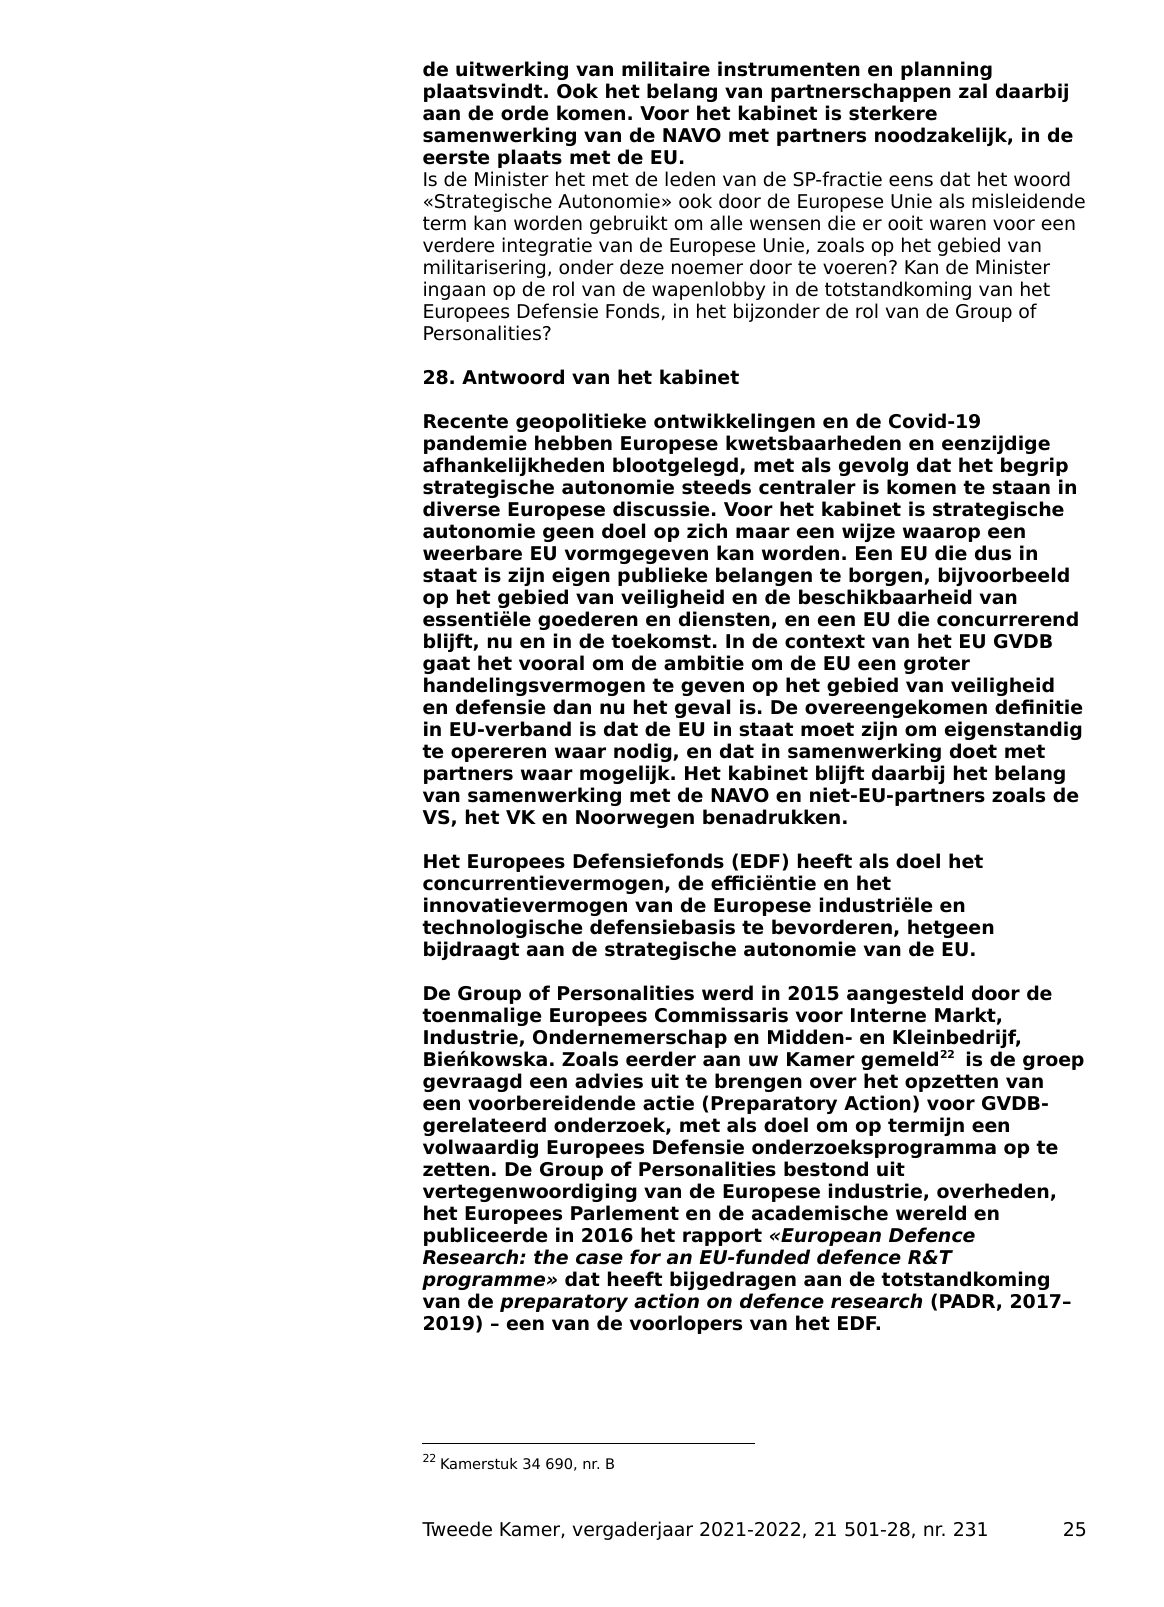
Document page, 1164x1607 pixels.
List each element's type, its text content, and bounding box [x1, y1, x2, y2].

text de uitwerking van militaire instrumenten en planning plaatsvindt. Ook het belang van partnerschappen zal daarbij aan de orde komen. Voor het kabinet is sterkere samenwerking van de NAVO met partners noodzakelijk, in de eerste plaats met de EU. [422, 59, 1087, 169]
text Is de Minister het met de leden van de SP-fractie eens dat het woord «Strategische Autonomie» ook door de Europese Unie als misleidende term kan worden gebruikt om alle wensen die er ooit waren voor een verdere integratie van de Europese Unie, zoals op het gebied van militarisering, onder deze noemer door te voeren? Kan de Minister ingaan op de rol van de wapenlobby in de totstandkoming van het Europees Defensie Fonds, in het bijzonder de rol van de Group of Personalities? [422, 169, 1087, 345]
subtitle 28. Antwoord van het kabinet [422, 367, 1087, 389]
text De Group of Personalities werd in 2015 aangesteld door de toenmalige Europees Commissaris voor Interne Markt, Industrie, Ondernemerschap en Midden- en Kleinbedrijf, Bieńkowska. Zoals eerder aan uw Kamer gemeld is de groep gevraagd een advies uit te brengen over het opzetten van een voorbereidende actie (Preparatory Action) voor GVDB-gerelateerd onderzoek, met als doel om op termijn een volwaardig Europees Defensie onderzoeksprogramma op te zetten. De Group of Personalities bestond uit vertegenwoordiging van de Europese industrie, overheden, het Europees Parlement en de academische wereld en publiceerde in 2016 het rapport «European Defence Research: the case for an EU-funded defence R&T programme» dat heeft bijgedragen aan de totstandkoming van de preparatory action on defence research (PADR, 2017–2019) – een van de voorlopers van het EDF. [422, 983, 1087, 1335]
text Het Europees Defensiefonds (EDF) heeft als doel het concurrentievermogen, de efficiëntie en het innovatievermogen van de Europese industriële en technologische defensiebasis te bevorderen, hetgeen bijdraagt aan de strategische autonomie van de EU. [422, 851, 1087, 961]
text Kamerstuk 34 690, nr. B [422, 1452, 1087, 1474]
text Recente geopolitieke ontwikkelingen en de Covid-19 pandemie hebben Europese kwetsbaarheden en eenzijdige afhankelijkheden blootgelegd, met als gevolg dat het begrip strategische autonomie steeds centraler is komen te staan in diverse Europese discussie. Voor het kabinet is strategische autonomie geen doel op zich maar een wijze waarop een weerbare EU vormgegeven kan worden. Een EU die dus in staat is zijn eigen publieke belangen te borgen, bijvoorbeeld op het gebied van veiligheid en de beschikbaarheid van essentiële goederen en diensten, en een EU die concurrerend blijft, nu en in de toekomst. In de context van het EU GVDB gaat het vooral om de ambitie om de EU een groter handelingsvermogen te geven op het gebied van veiligheid en defensie dan nu het geval is. De overeengekomen definitie in EU-verband is dat de EU in staat moet zijn om eigenstandig te opereren waar nodig, en dat in samenwerking doet met partners waar mogelijk. Het kabinet blijft daarbij het belang van samenwerking met de NAVO en niet-EU-partners zoals de VS, het VK en Noorwegen benadrukken. [422, 411, 1087, 829]
